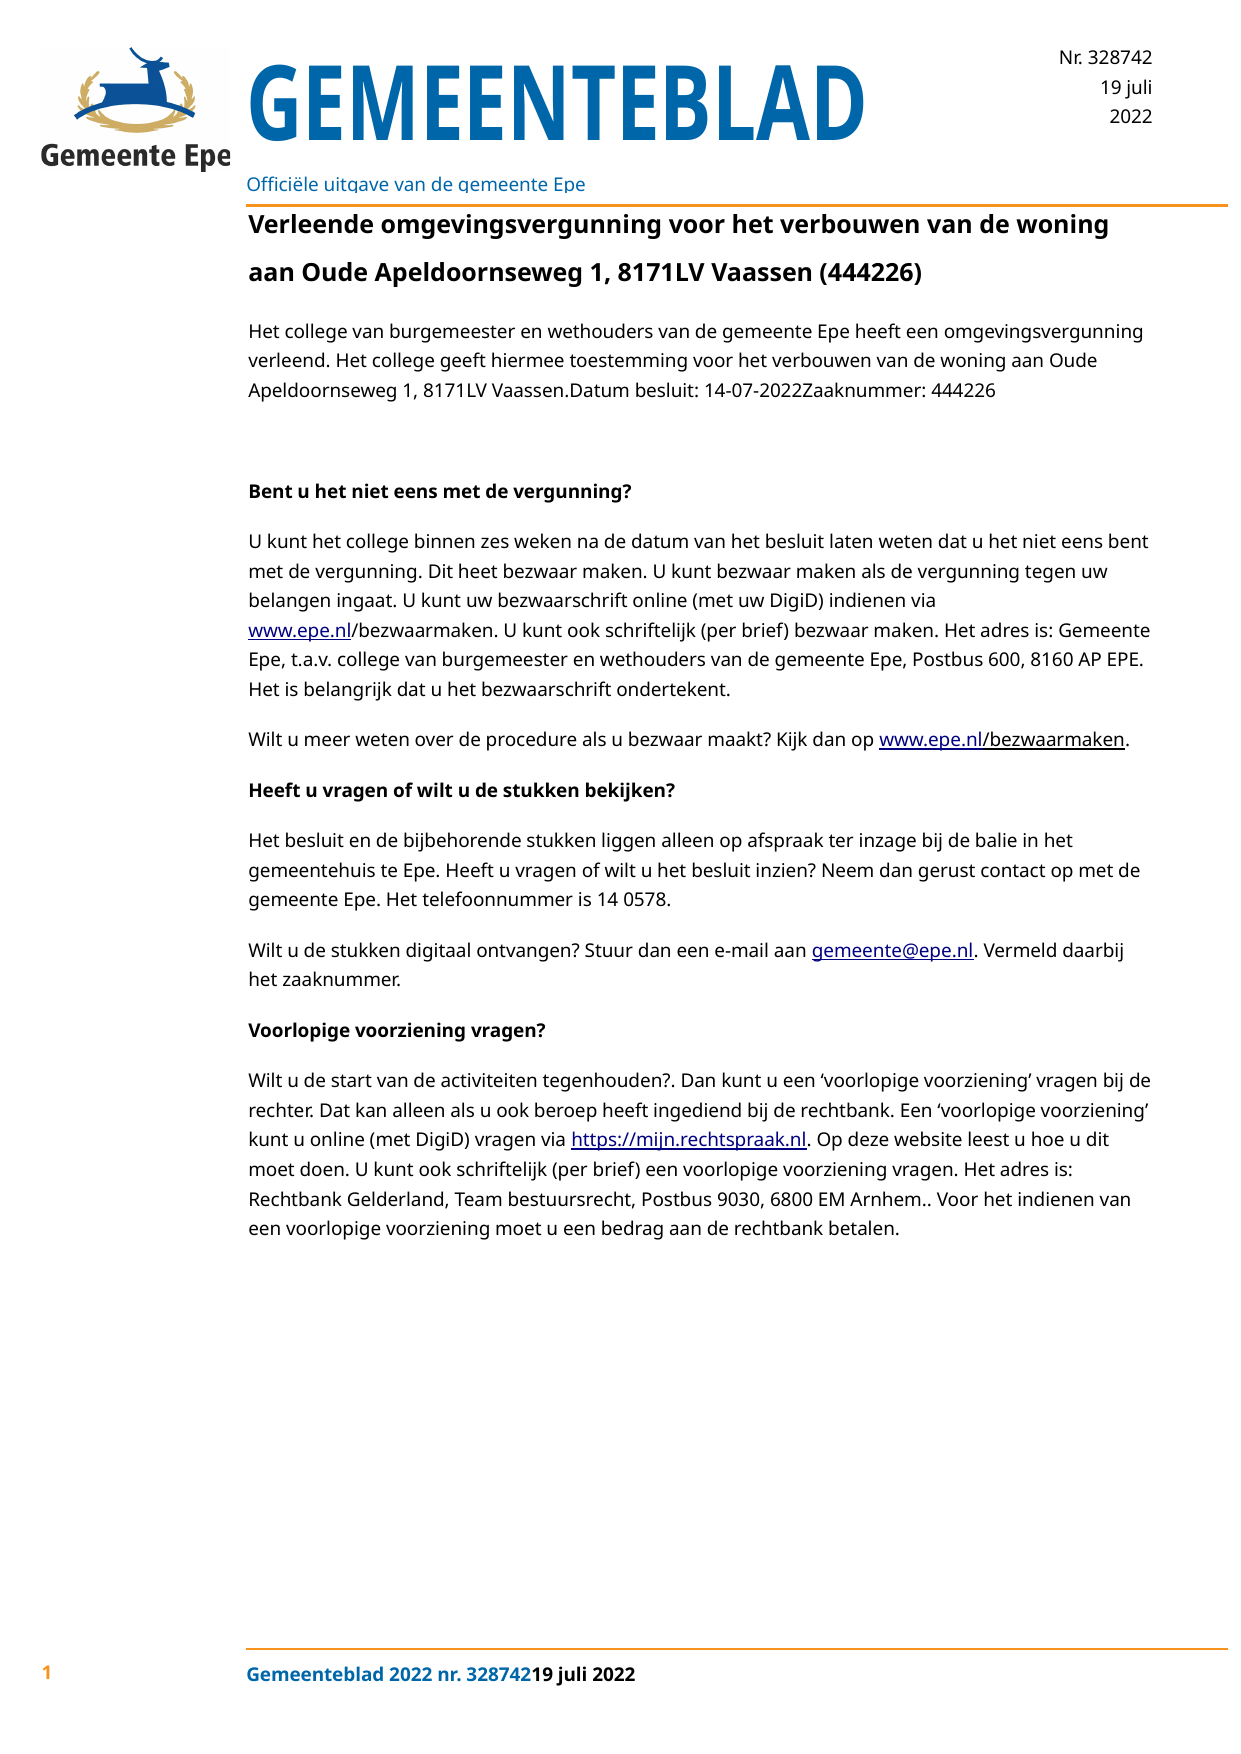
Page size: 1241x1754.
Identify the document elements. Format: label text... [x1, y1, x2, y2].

text Bent u het niet eens met de vergunning? [248, 478, 1152, 504]
text Het college van burgemeester en wethouders van de gemeente Epe heeft een omgevingsvergunning verleend. Het college geeft hiermee toestemming voor het verbouwen van de woning aan Oude Apeldoornseweg 1, 8171LV Vaassen.Datum besluit: 14-07-2022Zaaknummer: 444226 [248, 318, 1152, 403]
text Het besluit en de bijbehorende stukken liggen alleen op afspraak ter inzage bij de balie in het gemeentehuis te Epe. Heeft u vragen of wilt u het besluit inzien? Neem dan gerust contact op met de gemeente Epe. Het telefoonnummer is 14 0578. [248, 827, 1152, 912]
text Wilt u meer weten over de procedure als u bezwaar maakt? Kijk dan op www.epe.nl/bezwaarmaken. [248, 727, 1152, 752]
picture [41, 47, 231, 172]
text Voorlopige voorziening vragen? [248, 1017, 1152, 1043]
text Wilt u de start van de activiteiten tegenhouden?. Dan kunt u een ‘voorlopige voorziening’ vragen bij de rechter. Dat kan alleen als u ook beroep heeft ingediend bij de rechtbank. Een ‘voorlopige voorziening’ kunt u online (met DigiD) vragen via https://mijn.rechtspraak.nl. Op deze website leest u hoe u dit moet doen. U kunt ook schriftelijk (per brief) een voorlopige voorziening vragen. Het adres is: Rechtbank Gelderland, Team bestuursrecht, Postbus 9030, 6800 EM Arnhem.. Voor het indienen van een voorlopige voorziening moet u een bedrag aan de rechtbank betalen. [248, 1067, 1152, 1241]
text Verleende omgevingsvergunning voor het verbouwen van de woning aan Oude Apeldoornseweg 1, 8171LV Vaassen (444226) [248, 207, 1152, 288]
text U kunt het college binnen zes weken na de datum van het besluit laten weten dat u het niet eens bent met de vergunning. Dit heet bezwaar maken. U kunt bezwaar maken als de vergunning tegen uw belangen ingaat. U kunt uw bezwaarschrift online (met uw DigiD) indienen via www.epe.nl/bezwaarmaken. U kunt ook schriftelijk (per brief) bezwaar maken. Het adres is: Gemeente Epe, t.a.v. college van burgemeester en wethouders van de gemeente Epe, Postbus 600, 8160 AP EPE. Het is belangrijk dat u het bezwaarschrift ondertekent. [248, 528, 1152, 702]
text Wilt u de stukken digitaal ontvangen? Stuur dan een e-mail aan gemeente@epe.nl. Vermeld daarbij het zaaknummer. [248, 937, 1152, 992]
text Heeft u vragen of wilt u de stukken bekijken? [248, 777, 1152, 803]
